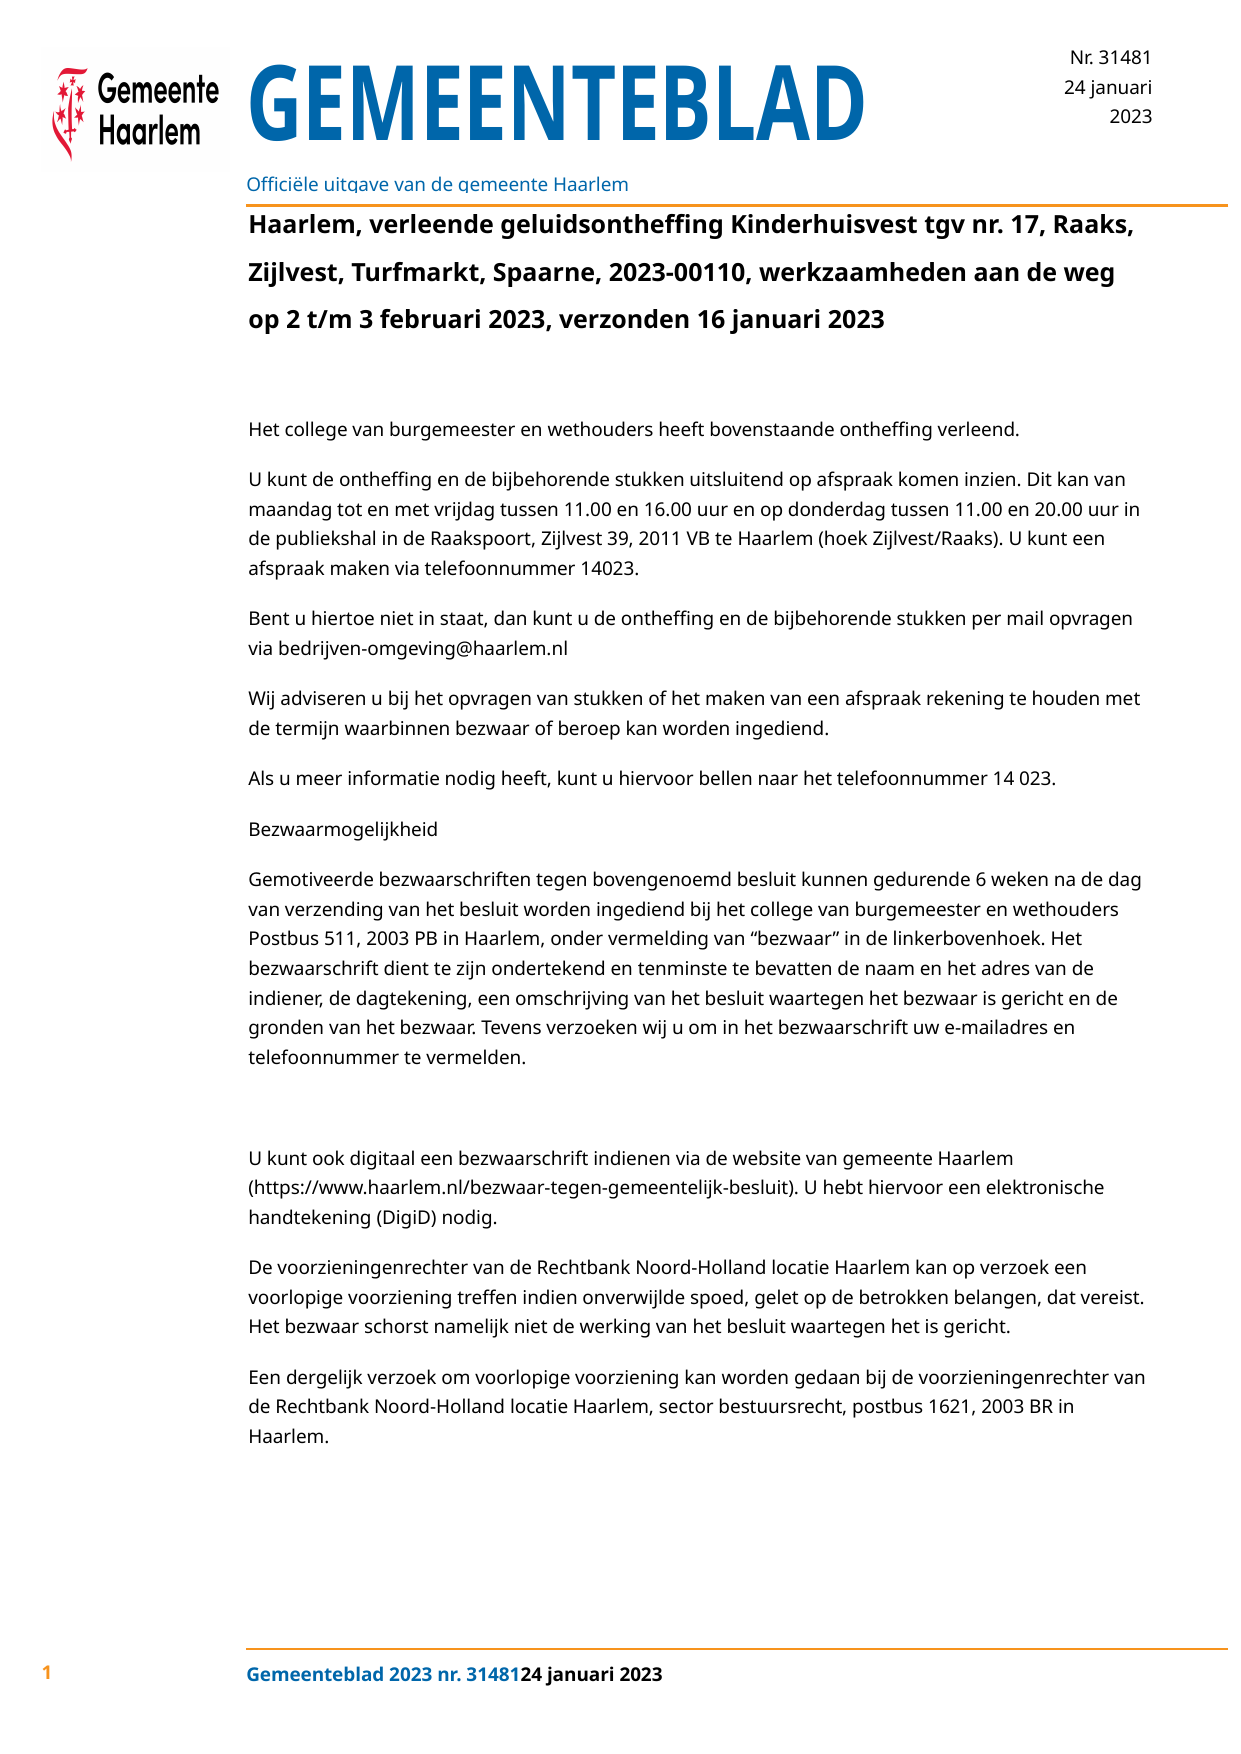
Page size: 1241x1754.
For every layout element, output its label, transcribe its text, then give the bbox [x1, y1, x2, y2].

text Haarlem, verleende geluidsontheffing Kinderhuisvest tgv nr. 17, Raaks, Zijlvest, Turfmarkt, Spaarne, 2023-00110, werkzaamheden aan de weg op 2 t/m 3 februari 2023, verzonden 16 januari 2023 [248, 207, 1152, 336]
text Wij adviseren u bij het opvragen van stukken of het maken van een afspraak rekening te houden met de termijn waarbinnen bezwaar of beroep kan worden ingediend. [248, 686, 1152, 741]
text De voorzieningenrechter van de Rechtbank Noord-Holland locatie Haarlem kan op verzoek een voorlopige voorziening treffen indien onverwijlde spoed, gelet op de betrokken belangen, dat vereist. Het bezwaar schorst namelijk niet de werking van het besluit waartegen het is gericht. [248, 1254, 1152, 1339]
text Het college van burgemeester en wethouders heeft bovenstaande ontheffing verleend. [248, 416, 1152, 442]
text Bezwaarmogelijkheid [248, 816, 1152, 842]
text U kunt de ontheffing en de bijbehorende stukken uitsluitend op afspraak komen inzien. Dit kan van maandag tot en met vrijdag tussen 11.00 en 16.00 uur en op donderdag tussen 11.00 en 20.00 uur in de publiekshal in de Raakspoort, Zijlvest 39, 2011 VB te Haarlem (hoek Zijlvest/Raaks). U kunt een afspraak maken via telefoonnummer 14023. [248, 466, 1152, 581]
text Bent u hiertoe niet in staat, dan kunt u de ontheffing en de bijbehorende stukken per mail opvragen via bedrijven-omgeving@haarlem.nl [248, 606, 1152, 661]
text U kunt ook digitaal een bezwaarschrift indienen via de website van gemeente Haarlem (https://www.haarlem.nl/bezwaar-tegen-gemeentelijk-besluit). U hebt hiervoor een elektronische handtekening (DigiD) nodig. [248, 1145, 1152, 1229]
text Gemotiveerde bezwaarschriften tegen bovengenoemd besluit kunnen gedurende 6 weken na de dag van verzending van het besluit worden ingediend bij het college van burgemeester en wethouders Postbus 511, 2003 PB in Haarlem, onder vermelding van “bezwaar” in de linkerbovenhoek. Het bezwaarschrift dient te zijn ondertekend en tenminste te bevatten de naam en het adres van de indiener, de dagtekening, een omschrijving van het besluit waartegen het bezwaar is gericht en de gronden van het bezwaar. Tevens verzoeken wij u om in het bezwaarschrift uw e-mailadres en telefoonnummer te vermelden. [248, 866, 1152, 1069]
picture [41, 47, 231, 172]
text Als u meer informatie nodig heeft, kunt u hiervoor bellen naar het telefoonnummer 14 023. [248, 766, 1152, 791]
text Een dergelijk verzoek om voorlopige voorziening kan worden gedaan bij de voorzieningenrechter van de Rechtbank Noord-Holland locatie Haarlem, sector bestuursrecht, postbus 1621, 2003 BR in Haarlem. [248, 1364, 1152, 1449]
